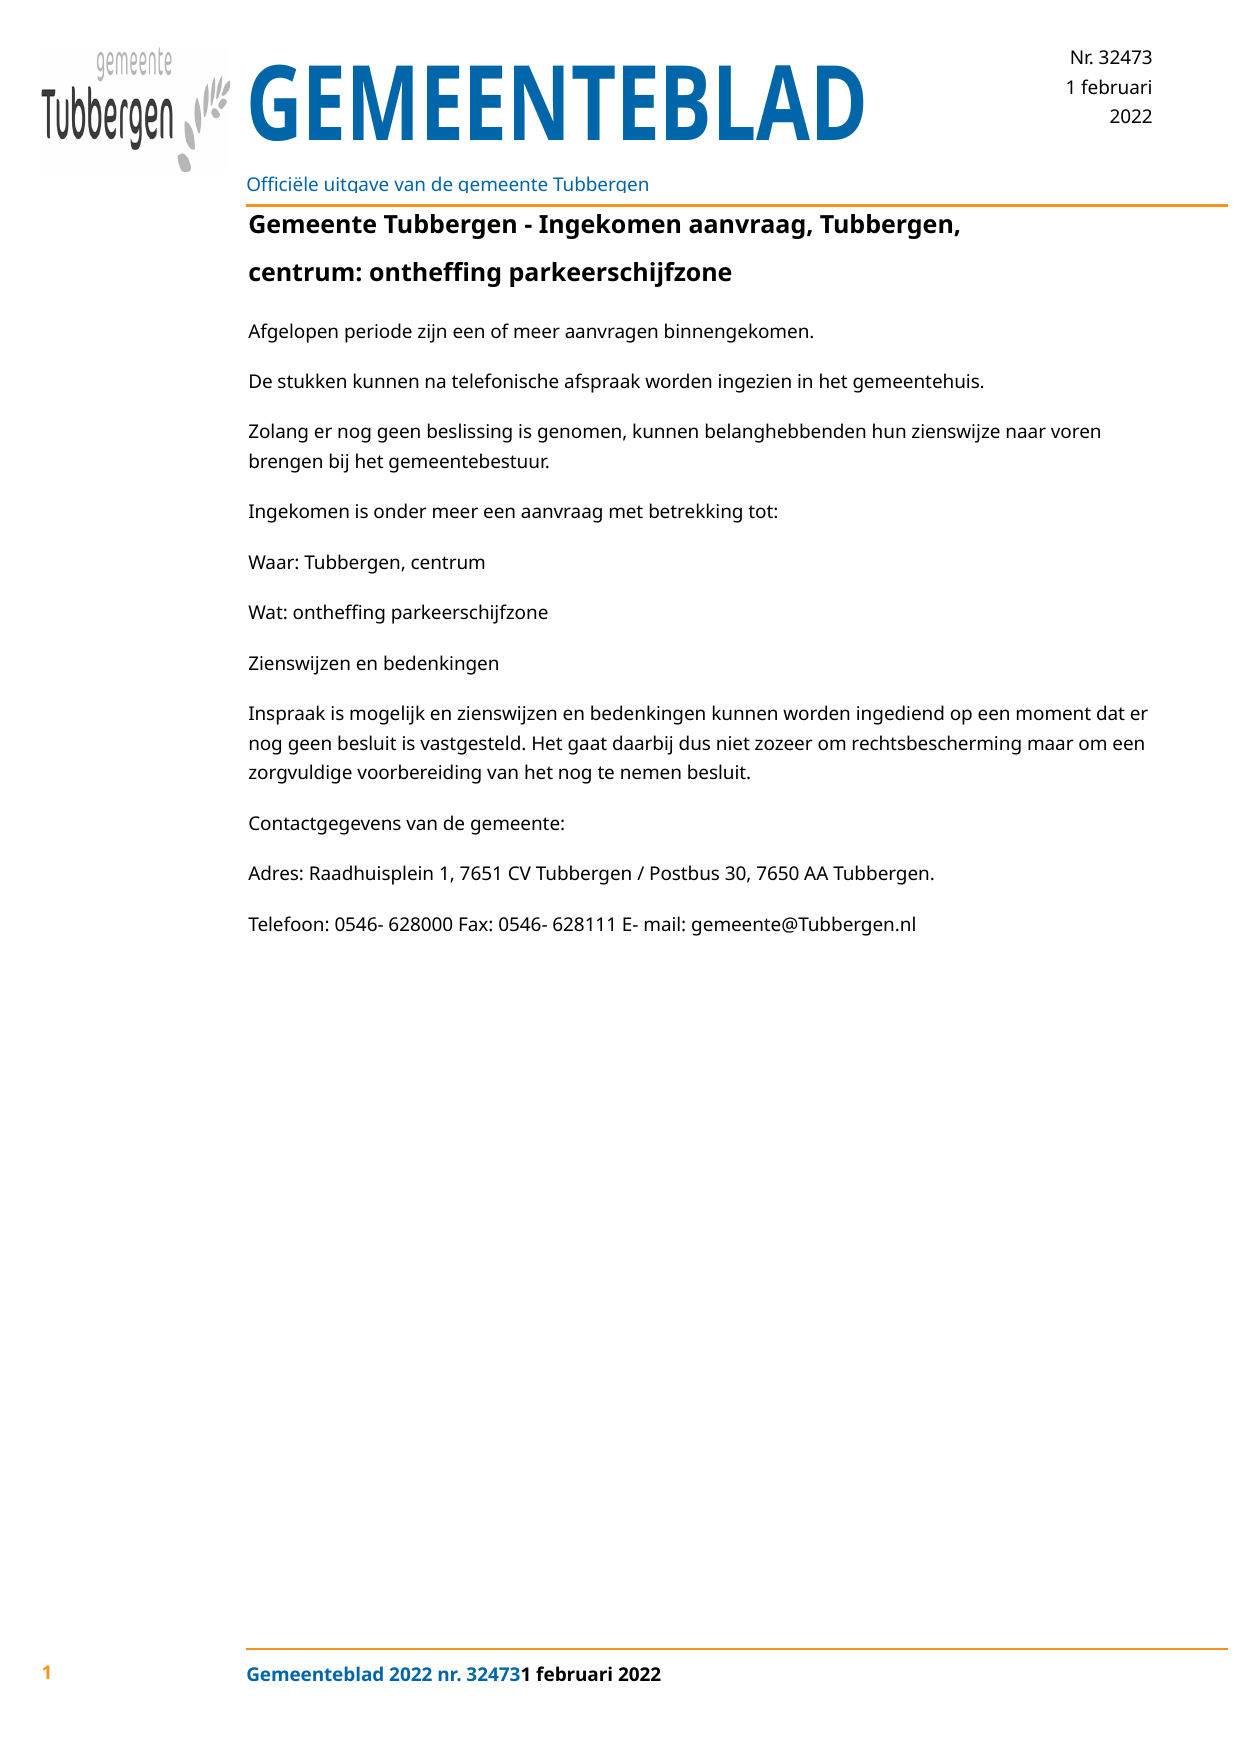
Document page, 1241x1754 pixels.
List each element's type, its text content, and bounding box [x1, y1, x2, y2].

text Zienswijzen en bedenkingen [248, 650, 1152, 676]
text Inspraak is mogelijk en zienswijzen en bedenkingen kunnen worden ingediend op een moment dat er nog geen besluit is vastgesteld. Het gaat daarbij dus niet zozeer om rechtsbescherming maar om een zorgvuldige voorbereiding van het nog te nemen besluit. [248, 700, 1152, 785]
text Gemeente Tubbergen - Ingekomen aanvraag, Tubbergen, centrum: ontheffing parkeerschijfzone [248, 207, 1152, 288]
text Wat: ontheffing parkeerschijfzone [248, 599, 1152, 625]
text Afgelopen periode zijn een of meer aanvragen binnengekomen. [248, 318, 1152, 344]
text Telefoon: 0546- 628000 Fax: 0546- 628111 E- mail: gemeente@Tubbergen.nl [248, 911, 1152, 937]
text Ingekomen is onder meer een aanvraag met betrekking tot: [248, 499, 1152, 524]
text Contactgegevens van de gemeente: [248, 810, 1152, 836]
text De stukken kunnen na telefonische afspraak worden ingezien in het gemeentehuis. [248, 368, 1152, 394]
text Zolang er nog geen beslissing is genomen, kunnen belanghebbenden hun zienswijze naar voren brengen bij het gemeentebestuur. [248, 419, 1152, 474]
picture [41, 47, 231, 172]
text Adres: Raadhuisplein 1, 7651 CV Tubbergen / Postbus 30, 7650 AA Tubbergen. [248, 860, 1152, 886]
text Waar: Tubbergen, centrum [248, 549, 1152, 575]
